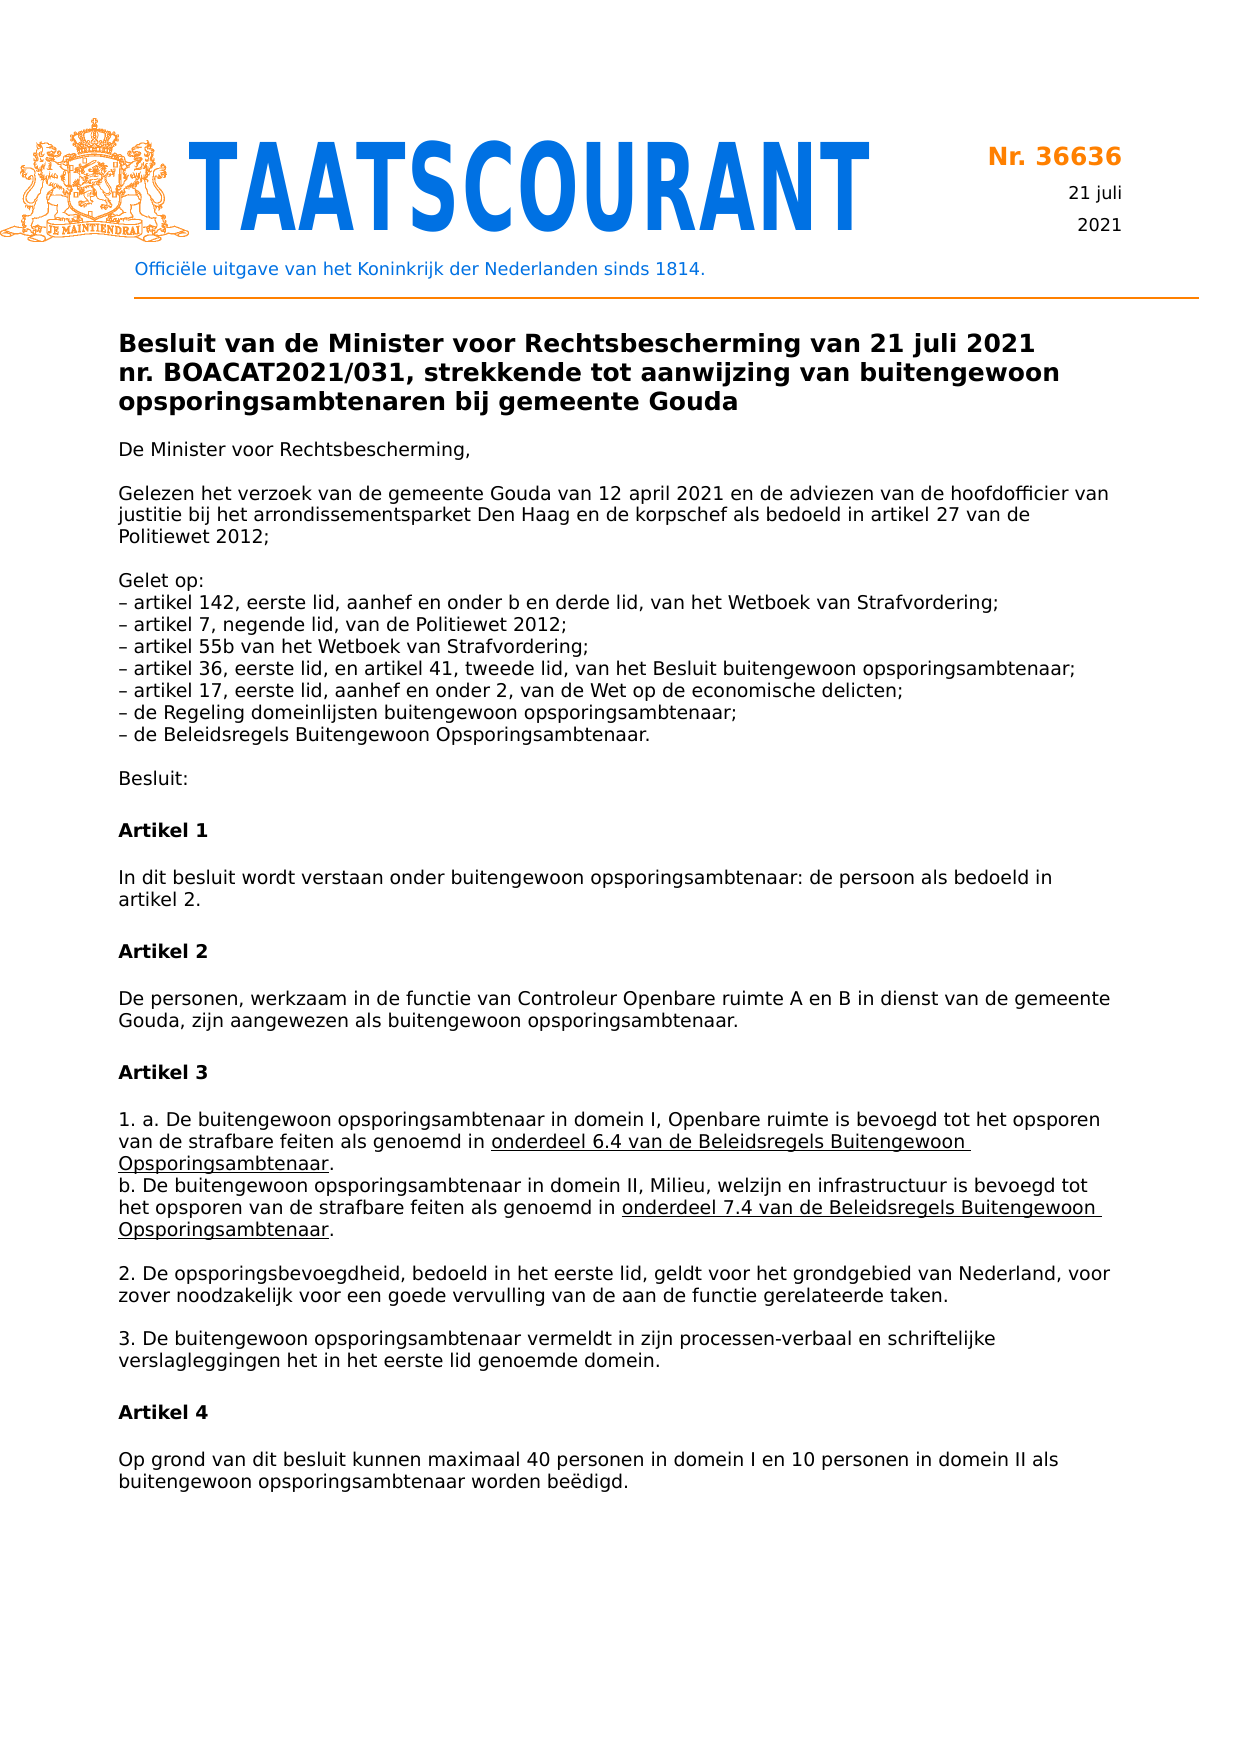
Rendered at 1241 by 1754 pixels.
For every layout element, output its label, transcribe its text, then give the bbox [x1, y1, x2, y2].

text – artikel 7, negende lid, van de Politiewet 2012; [118, 614, 1122, 636]
text Gelezen het verzoek van de gemeente Gouda van 12 april 2021 en de adviezen van de hoofdofficier van justitie bij het arrondissementsparket Den Haag en de korpschef als bedoeld in artikel 27 van de Politiewet 2012; [118, 482, 1122, 548]
text Gelet op: [118, 570, 1122, 592]
table_header [0, 242, 134, 297]
subtitle Artikel 1 [118, 820, 1122, 842]
subtitle Artikel 4 [118, 1402, 1122, 1424]
picture [0, 118, 189, 242]
text Besluit: [118, 768, 1122, 790]
text b. De buitengewoon opsporingsambtenaar in domein II, Milieu, welzijn en infrastructuur is bevoegd tot het opsporen van de strafbare feiten als genoemd in onderdeel 7.4 van de Beleidsregels Buitengewoon Opsporingsambtenaar. [118, 1175, 1122, 1241]
table_cell 2021 [939, 209, 1199, 259]
subtitle Besluit van de Minister voor Rechtsbescherming van 21 juli 2021 nr. BOACAT2021/031, strekkende tot aanwijzing van buitengewoon opsporingsambtenaren bij gemeente Gouda [118, 329, 1122, 417]
text In dit besluit wordt verstaan onder buitengewoon opsporingsambtenaar: de persoon als bedoeld in artikel 2. [118, 867, 1122, 911]
table_cell 21 juli [939, 177, 1199, 209]
table_header STAATSCOURANT [134, 118, 939, 259]
text De personen, werkzaam in de functie van Controleur Openbare ruimte A en B in dienst van de gemeente Gouda, zijn aangewezen als buitengewoon opsporingsambtenaar. [118, 988, 1122, 1032]
subtitle Artikel 3 [118, 1062, 1122, 1084]
text – artikel 17, eerste lid, aanhef en onder 2, van de Wet op de economische delicten; [118, 680, 1122, 702]
text – artikel 36, eerste lid, en artikel 41, tweede lid, van het Besluit buitengewoon opsporingsambtenaar; [118, 658, 1122, 680]
subtitle Artikel 2 [118, 941, 1122, 963]
text – artikel 142, eerste lid, aanhef en onder b en derde lid, van het Wetboek van Strafvordering; [118, 592, 1122, 614]
text – de Regeling domeinlijsten buitengewoon opsporingsambtenaar; [118, 702, 1122, 724]
text De Minister voor Rechtsbescherming, [118, 438, 1122, 461]
table_header Nr. 36636 [939, 118, 1199, 177]
text 2. De opsporingsbevoegdheid, bedoeld in het eerste lid, geldt voor het grondgebied van Nederland, voor zover noodzakelijk voor een goede vervulling van de aan de functie gerelateerde taken. [118, 1262, 1122, 1306]
text – de Beleidsregels Buitengewoon Opsporingsambtenaar. [118, 724, 1122, 746]
text – artikel 55b van het Wetboek van Strafvordering; [118, 636, 1122, 658]
text Op grond van dit besluit kunnen maximaal 40 personen in domein I en 10 personen in domein II als buitengewoon opsporingsambtenaar worden beëdigd. [118, 1449, 1122, 1493]
text 3. De buitengewoon opsporingsambtenaar vermeldt in zijn processen-verbaal en schriftelijke verslagleggingen het in het eerste lid genoemde domein. [118, 1328, 1122, 1372]
text 1. a. De buitengewoon opsporingsambtenaar in domein I, Openbare ruimte is bevoegd tot het opsporen van de strafbare feiten als genoemd in onderdeel 6.4 van de Beleidsregels Buitengewoon Opsporingsambtenaar. [118, 1109, 1122, 1175]
table_cell Officiële uitgave van het Koninkrijk der Nederlanden sinds 1814. [134, 259, 1199, 297]
